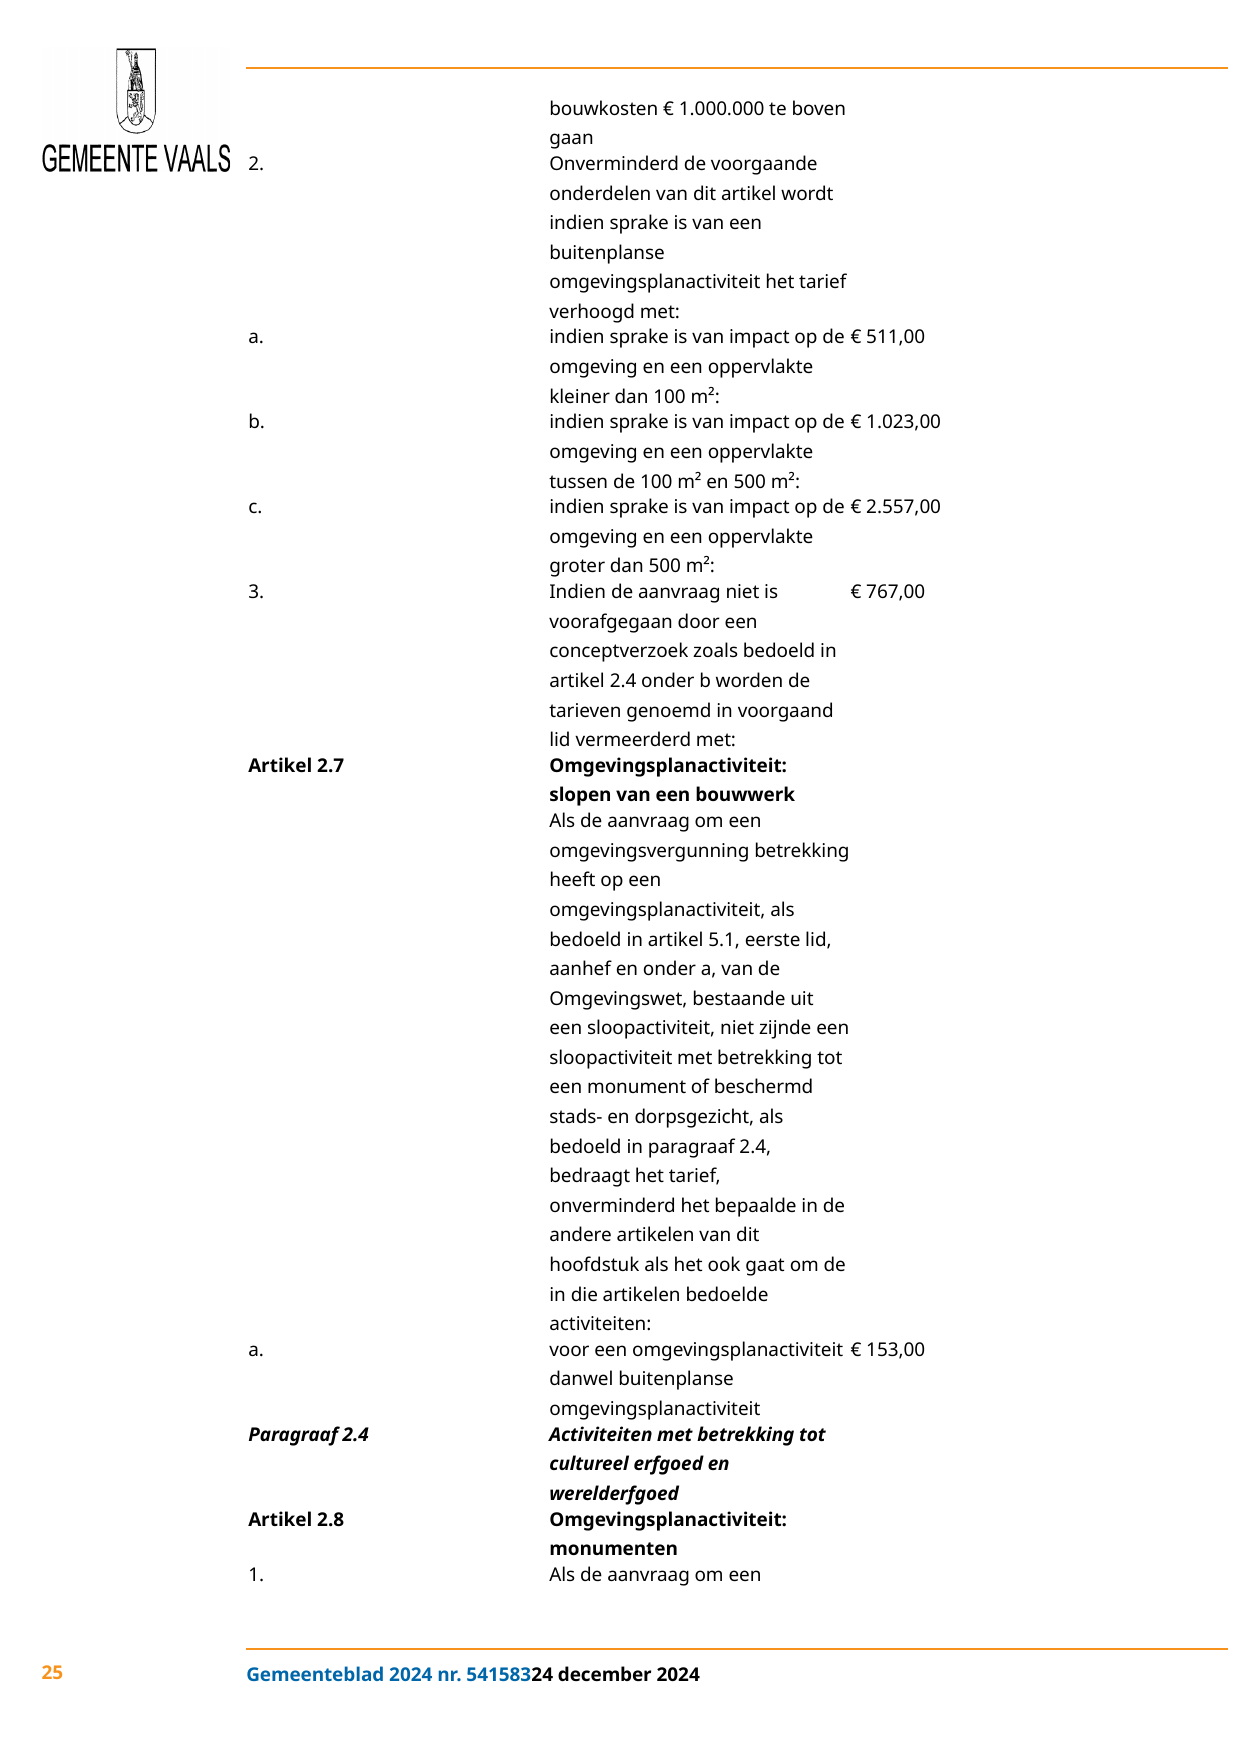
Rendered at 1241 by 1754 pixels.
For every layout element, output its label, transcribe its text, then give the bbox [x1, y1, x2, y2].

table_cell indien sprake is van impact op de omgeving en een oppervlakte tussen de 100 m² en 500 m²: [549, 409, 850, 493]
table_cell Paragraaf 2.4 [248, 1421, 549, 1506]
table_cell [850, 1421, 1152, 1506]
table_cell bouwkosten € 1.000.000 te boven gaan [549, 95, 850, 150]
table_cell [850, 752, 1152, 807]
table_cell [850, 95, 1152, 150]
table_cell Omgevingsplanactiviteit: monumenten [549, 1506, 850, 1561]
table_cell Als de aanvraag om een [549, 1561, 850, 1587]
table_cell Indien de aanvraag niet is voorafgegaan door een conceptverzoek zoals bedoeld in artikel 2.4 onder b worden de tarieven genoemd in voorgaand lid vermeerderd met: [549, 579, 850, 752]
table_cell Als de aanvraag om een omgevingsvergunning betrekking heeft op een omgevingsplanactiviteit, als bedoeld in artikel 5.1, eerste lid, aanhef en onder a, van de Omgevingswet, bestaande uit een sloopactiviteit, niet zijnde een sloopactiviteit met betrekking tot een monument of beschermd stads- en dorpsgezicht, als bedoeld in paragraaf 2.4, bedraagt het tarief, onverminderd het bepaalde in de andere artikelen van dit hoofdstuk als het ook gaat om de in die artikelen bedoelde activiteiten: [549, 808, 850, 1336]
table_cell c. [248, 494, 549, 578]
table_cell Artikel 2.8 [248, 1506, 549, 1561]
table_cell Onverminderd de voorgaande onderdelen van dit artikel wordt indien sprake is van een buitenplanse omgevingsplanactiviteit het tarief verhoogd met: [549, 150, 850, 324]
table_cell a. [248, 324, 549, 409]
table_cell € 2.557,00 [850, 494, 1152, 578]
table_cell 1. [248, 1561, 549, 1587]
table_cell indien sprake is van impact op de omgeving en een oppervlakte groter dan 500 m²: [549, 494, 850, 578]
table_cell [850, 150, 1152, 324]
table_cell € 1.023,00 [850, 409, 1152, 493]
table_cell a. [248, 1336, 549, 1421]
table_cell € 153,00 [850, 1336, 1152, 1421]
table_cell 2. [248, 150, 549, 324]
table_cell 3. [248, 579, 549, 752]
table_cell voor een omgevingsplanactiviteit danwel buitenplanse omgevingsplanactiviteit [549, 1336, 850, 1421]
table_cell [850, 808, 1152, 1336]
table_cell b. [248, 409, 549, 493]
table_cell € 511,00 [850, 324, 1152, 409]
table_cell [850, 1561, 1152, 1587]
table_cell [248, 95, 549, 150]
table_cell [850, 1506, 1152, 1561]
table_cell [248, 808, 549, 1336]
table_cell indien sprake is van impact op de omgeving en een oppervlakte kleiner dan 100 m²: [549, 324, 850, 409]
table_cell Artikel 2.7 [248, 752, 549, 807]
table_cell Activiteiten met betrekking tot cultureel erfgoed en werelderfgoed [549, 1421, 850, 1506]
picture [41, 47, 231, 172]
table_cell € 767,00 [850, 579, 1152, 752]
table_cell Omgevingsplanactiviteit: slopen van een bouwwerk [549, 752, 850, 807]
